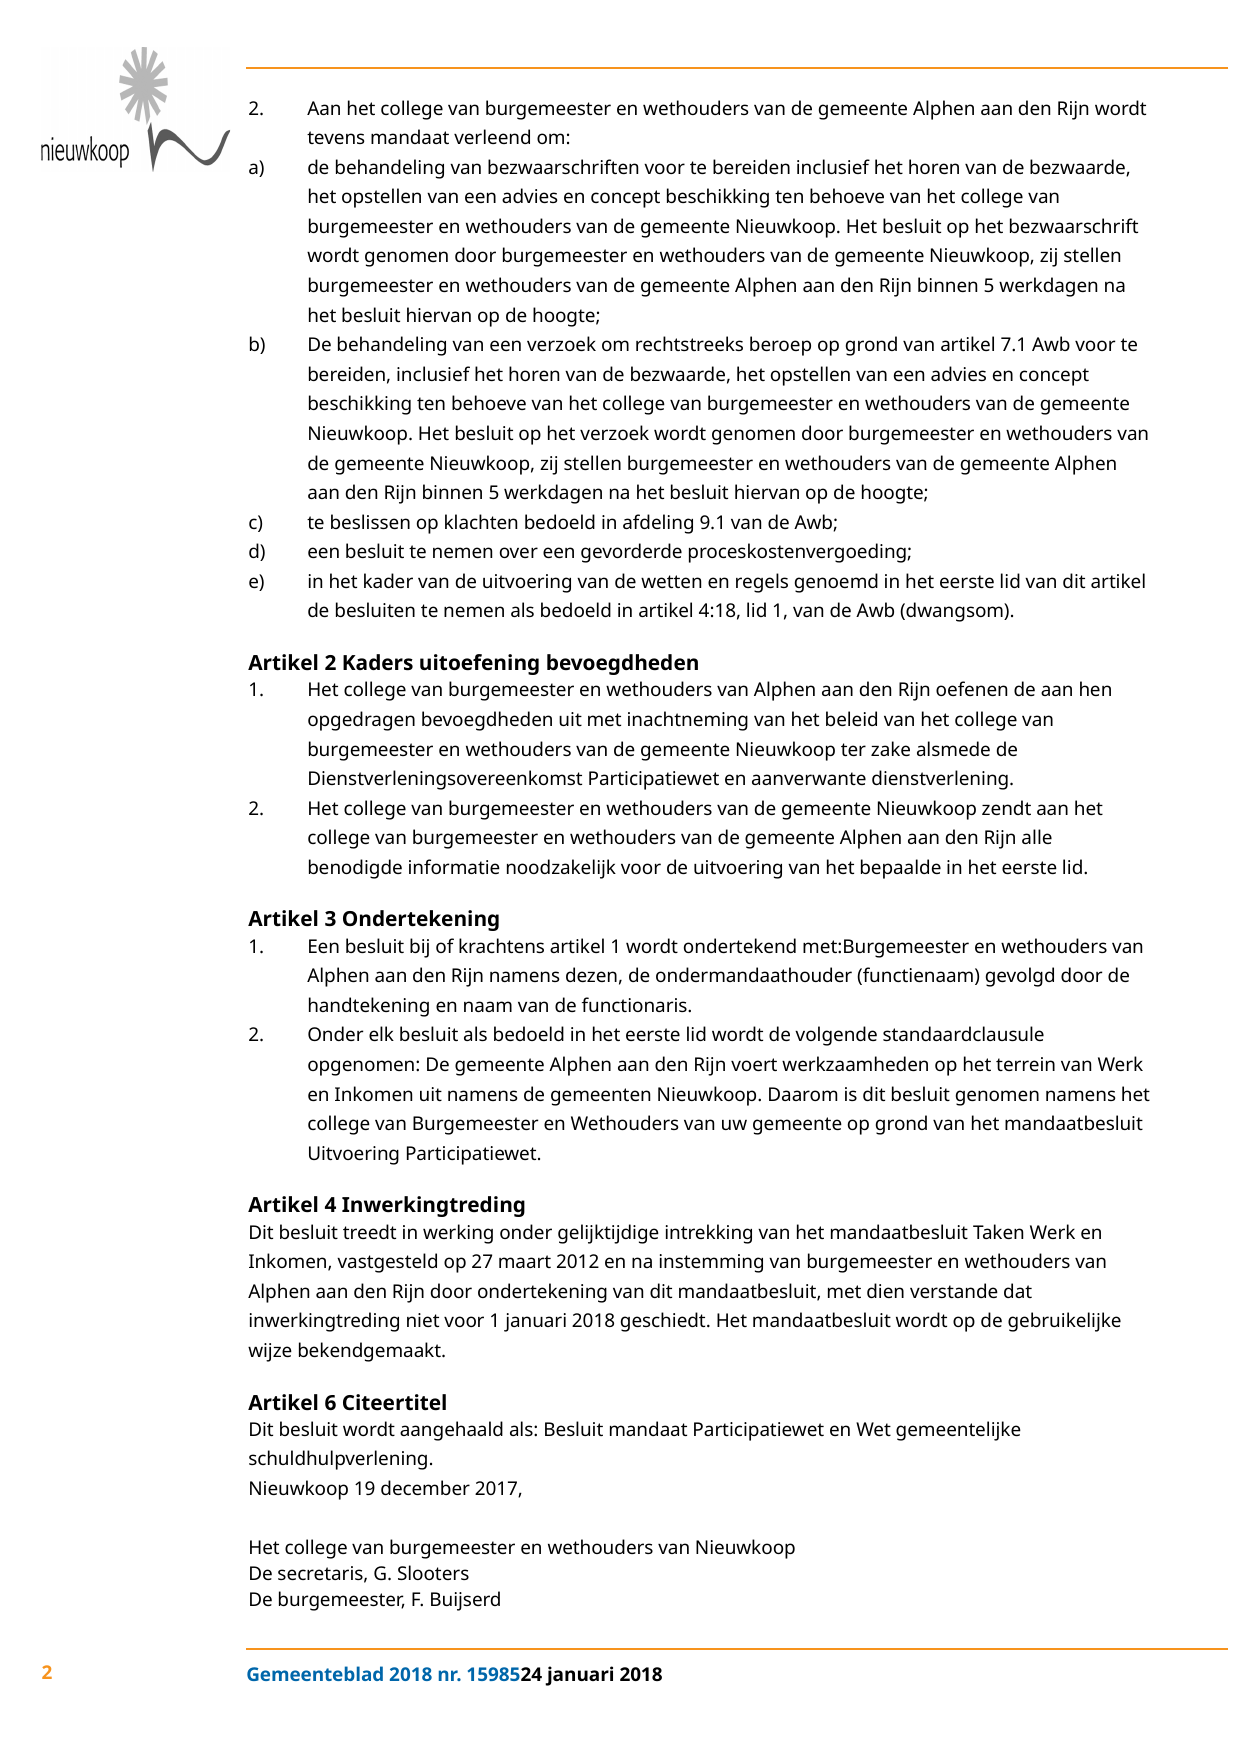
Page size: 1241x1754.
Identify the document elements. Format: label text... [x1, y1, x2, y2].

text Artikel 4 Inwerkingtreding [248, 1190, 1152, 1219]
text Nieuwkoop 19 december 2017, [248, 1475, 1152, 1501]
list een besluit te nemen over een gevorderde proceskostenvergoeding; [248, 538, 1152, 564]
text De secretaris, G. Slooters [248, 1560, 1152, 1586]
picture [41, 47, 231, 172]
list Het college van burgemeester en wethouders van de gemeente Nieuwkoop zendt aan het college van burgemeester en wethouders van de gemeente Alphen aan den Rijn alle benodigde informatie noodzakelijk voor de uitvoering van het bepaalde in het eerste lid. [248, 795, 1152, 880]
text Inkomen, vastgesteld op 27 maart 2012 en na instemming van burgemeester en wethouders van Alphen aan den Rijn door ondertekening van dit mandaatbesluit, met dien verstande dat inwerkingtreding niet voor 1 januari 2018 geschiedt. Het mandaatbesluit wordt op de gebruikelijke wijze bekendgemaakt. [248, 1248, 1152, 1363]
text Het college van burgemeester en wethouders van Nieuwkoop [248, 1534, 1152, 1560]
text Artikel 6 Citeertitel [248, 1388, 1152, 1416]
text Artikel 2 Kaders uitoefening bevoegdheden [248, 648, 1152, 677]
list de behandeling van bezwaarschriften voor te bereiden inclusief het horen van de bezwaarde, het opstellen van een advies en concept beschikking ten behoeve van het college van burgemeester en wethouders van de gemeente Nieuwkoop. Het besluit op het bezwaarschrift wordt genomen door burgemeester en wethouders van de gemeente Nieuwkoop, zij stellen burgemeester en wethouders van de gemeente Alphen aan den Rijn binnen 5 werkdagen na het besluit hiervan op de hoogte; [248, 154, 1152, 328]
text Dit besluit treedt in werking onder gelijktijdige intrekking van het mandaatbesluit Taken Werk en [248, 1219, 1152, 1244]
list Een besluit bij of krachtens artikel 1 wordt ondertekend met:Burgemeester en wethouders van Alphen aan den Rijn namens dezen, de ondermandaathouder (functienaam) gevolgd door de handtekening en naam van de functionaris. [248, 933, 1152, 1018]
list De behandeling van een verzoek om rechtstreeks beroep op grond van artikel 7.1 Awb voor te bereiden, inclusief het horen van de bezwaarde, het opstellen van een advies en concept beschikking ten behoeve van het college van burgemeester en wethouders van de gemeente Nieuwkoop. Het besluit op het verzoek wordt genomen door burgemeester en wethouders van de gemeente Nieuwkoop, zij stellen burgemeester en wethouders van de gemeente Alphen aan den Rijn binnen 5 werkdagen na het besluit hiervan op de hoogte; [248, 331, 1152, 505]
list Onder elk besluit als bedoeld in het eerste lid wordt de volgende standaardclausule opgenomen: De gemeente Alphen aan den Rijn voert werkzaamheden op het terrein van Werk en Inkomen uit namens de gemeenten Nieuwkoop. Daarom is dit besluit genomen namens het college van Burgemeester en Wethouders van uw gemeente op grond van het mandaatbesluit Uitvoering Participatiewet. [248, 1022, 1152, 1166]
text De burgemeester, F. Buijserd [248, 1586, 1152, 1612]
list Het college van burgemeester en wethouders van Alphen aan den Rijn oefenen de aan hen opgedragen bevoegdheden uit met inachtneming van het beleid van het college van burgemeester en wethouders van de gemeente Nieuwkoop ter zake alsmede de Dienstverleningsovereenkomst Participatiewet en aanverwante dienstverlening. [248, 677, 1152, 791]
list te beslissen op klachten bedoeld in afdeling 9.1 van de Awb; [248, 509, 1152, 535]
text Dit besluit wordt aangehaald als: Besluit mandaat Participatiewet en Wet gemeentelijke schuldhulpverlening. [248, 1416, 1152, 1471]
text Artikel 3 Ondertekening [248, 904, 1152, 933]
list Aan het college van burgemeester en wethouders van de gemeente Alphen aan den Rijn wordt tevens mandaat verleend om: [248, 95, 1152, 150]
list in het kader van de uitvoering van de wetten en regels genoemd in het eerste lid van dit artikel de besluiten te nemen als bedoeld in artikel 4:18, lid 1, van de Awb (dwangsom). [248, 568, 1152, 623]
